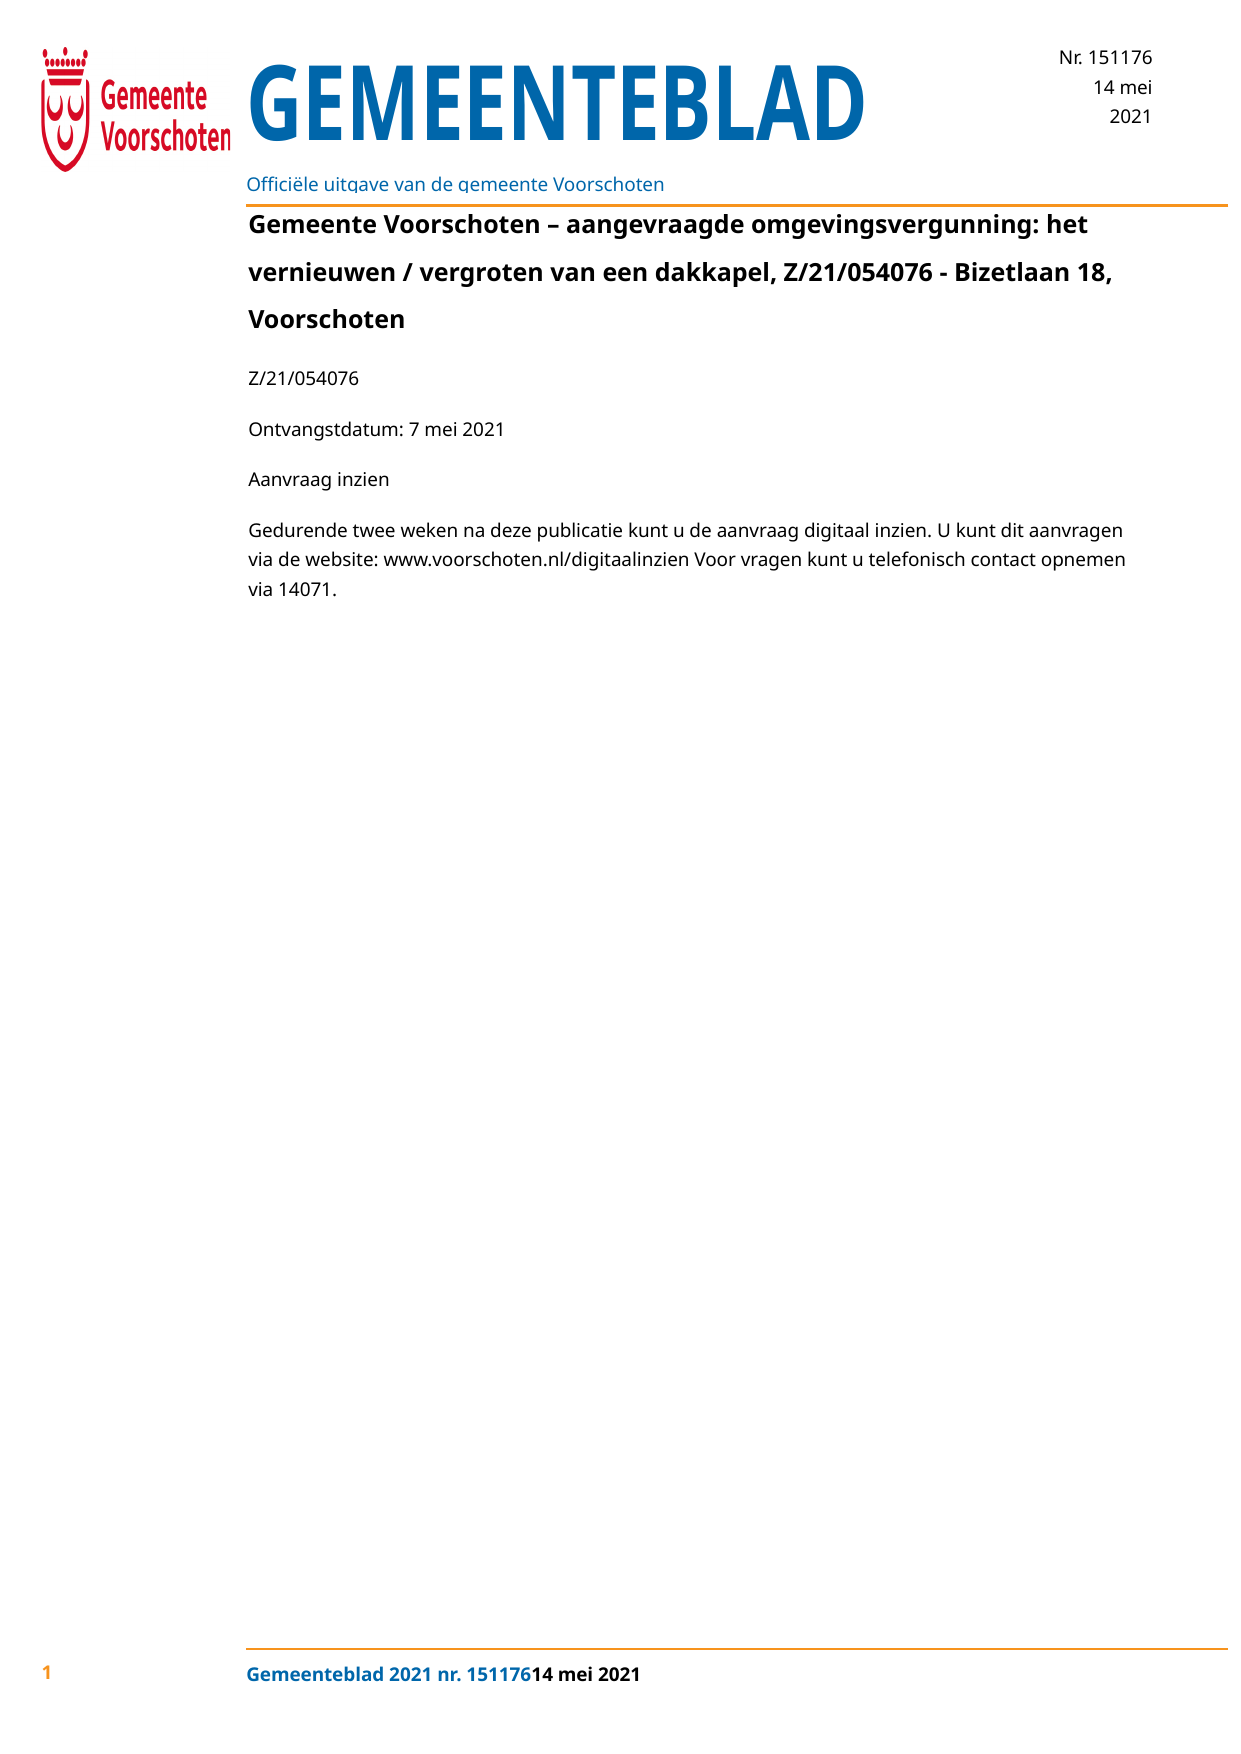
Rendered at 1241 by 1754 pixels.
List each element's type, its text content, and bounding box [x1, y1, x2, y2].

text Aanvraag inzien [248, 466, 1152, 492]
text Z/21/054076 [248, 366, 1152, 391]
picture [41, 47, 231, 172]
text Ontvangstdatum: 7 mei 2021 [248, 416, 1152, 442]
text Gedurende twee weken na deze publicatie kunt u de aanvraag digitaal inzien. U kunt dit aanvragen via de website: www.voorschoten.nl/digitaalinzien Voor vragen kunt u telefonisch contact opnemen via 14071. [248, 517, 1152, 602]
text Gemeente Voorschoten – aangevraagde omgevingsvergunning: het vernieuwen / vergroten van een dakkapel, Z/21/054076 - Bizetlaan 18, Voorschoten [248, 207, 1152, 336]
